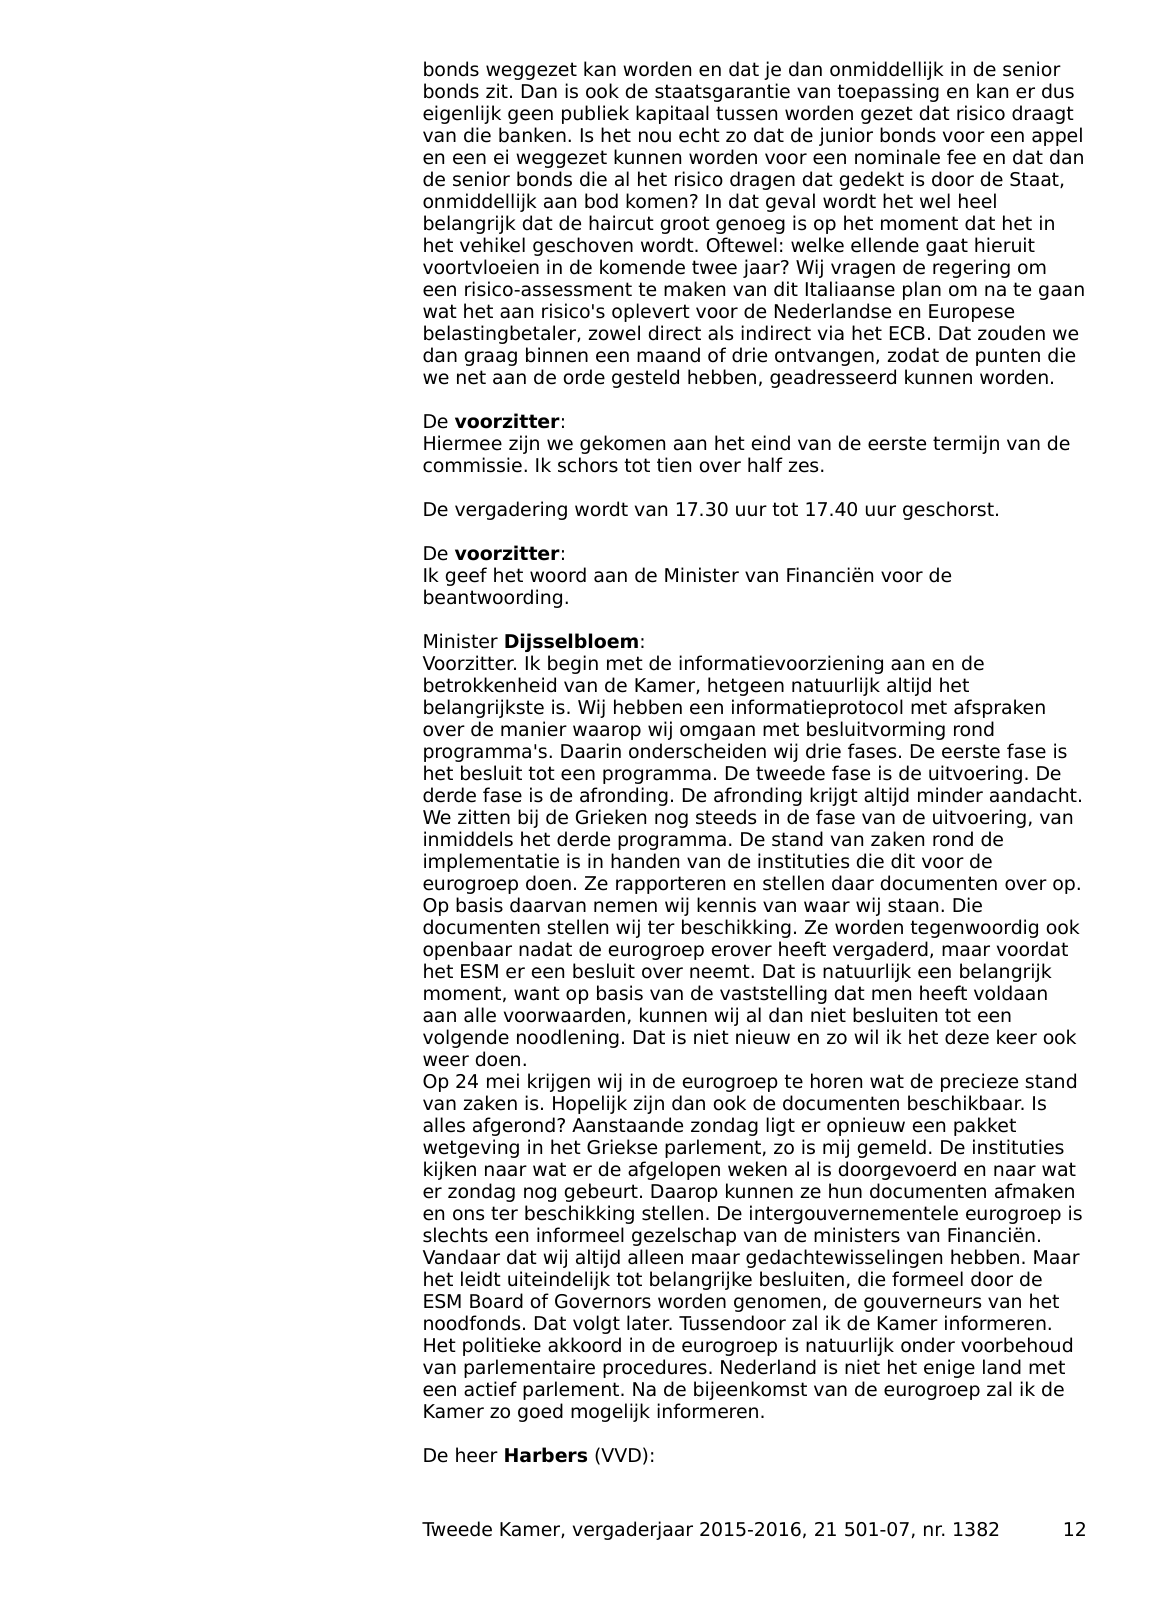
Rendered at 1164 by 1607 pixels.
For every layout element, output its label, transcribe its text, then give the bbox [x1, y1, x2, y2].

text Ik geef het woord aan de Minister van Financiën voor de beantwoording. [422, 565, 1087, 609]
text De voorzitter: [422, 543, 1087, 565]
text We zitten bij de Grieken nog steeds in de fase van de uitvoering, van inmiddels het derde programma. De stand van zaken rond de implementatie is in handen van de instituties die dit voor de eurogroep doen. Ze rapporteren en stellen daar documenten over op. Op basis daarvan nemen wij kennis van waar wij staan. Die documenten stellen wij ter beschikking. Ze worden tegenwoordig ook openbaar nadat de eurogroep erover heeft vergaderd, maar voordat het ESM er een besluit over neemt. Dat is natuurlijk een belangrijk moment, want op basis van de vaststelling dat men heeft voldaan aan alle voorwaarden, kunnen wij al dan niet besluiten tot een volgende noodlening. Dat is niet nieuw en zo wil ik het deze keer ook weer doen. [422, 807, 1087, 1071]
text Op 24 mei krijgen wij in de eurogroep te horen wat de precieze stand van zaken is. Hopelijk zijn dan ook de documenten beschikbaar. Is alles afgerond? Aanstaande zondag ligt er opnieuw een pakket wetgeving in het Griekse parlement, zo is mij gemeld. De instituties kijken naar wat er de afgelopen weken al is doorgevoerd en naar wat er zondag nog gebeurt. Daarop kunnen ze hun documenten afmaken en ons ter beschikking stellen. De intergouvernementele eurogroep is slechts een informeel gezelschap van de ministers van Financiën. Vandaar dat wij altijd alleen maar gedachtewisselingen hebben. Maar het leidt uiteindelijk tot belangrijke besluiten, die formeel door de ESM Board of Governors worden genomen, de gouverneurs van het noodfonds. Dat volgt later. Tussendoor zal ik de Kamer informeren. Het politieke akkoord in de eurogroep is natuurlijk onder voorbehoud van parlementaire procedures. Nederland is niet het enige land met een actief parlement. Na de bijeenkomst van de eurogroep zal ik de Kamer zo goed mogelijk informeren. [422, 1071, 1087, 1423]
text De heer Harbers (VVD): [422, 1445, 1087, 1467]
text Hiermee zijn we gekomen aan het eind van de eerste termijn van de commissie. Ik schors tot tien over half zes. [422, 433, 1087, 477]
text Voorzitter. Ik begin met de informatievoorziening aan en de betrokkenheid van de Kamer, hetgeen natuurlijk altijd het belangrijkste is. Wij hebben een informatieprotocol met afspraken over de manier waarop wij omgaan met besluitvorming rond programma's. Daarin onderscheiden wij drie fases. De eerste fase is het besluit tot een programma. De tweede fase is de uitvoering. De derde fase is de afronding. De afronding krijgt altijd minder aandacht. [422, 653, 1087, 807]
text De vergadering wordt van 17.30 uur tot 17.40 uur geschorst. [422, 499, 1087, 521]
text bonds weggezet kan worden en dat je dan onmiddellijk in de senior bonds zit. Dan is ook de staatsgarantie van toepassing en kan er dus eigenlijk geen publiek kapitaal tussen worden gezet dat risico draagt van die banken. Is het nou echt zo dat de junior bonds voor een appel en een ei weggezet kunnen worden voor een nominale fee en dat dan de senior bonds die al het risico dragen dat gedekt is door de Staat, onmiddellijk aan bod komen? In dat geval wordt het wel heel belangrijk dat de haircut groot genoeg is op het moment dat het in het vehikel geschoven wordt. Oftewel: welke ellende gaat hieruit voortvloeien in de komende twee jaar? Wij vragen de regering om een risico-assessment te maken van dit Italiaanse plan om na te gaan wat het aan risico's oplevert voor de Nederlandse en Europese belastingbetaler, zowel direct als indirect via het ECB. Dat zouden we dan graag binnen een maand of drie ontvangen, zodat de punten die we net aan de orde gesteld hebben, geadresseerd kunnen worden. [422, 59, 1087, 389]
text Minister Dijsselbloem: [422, 631, 1087, 653]
text De voorzitter: [422, 411, 1087, 433]
